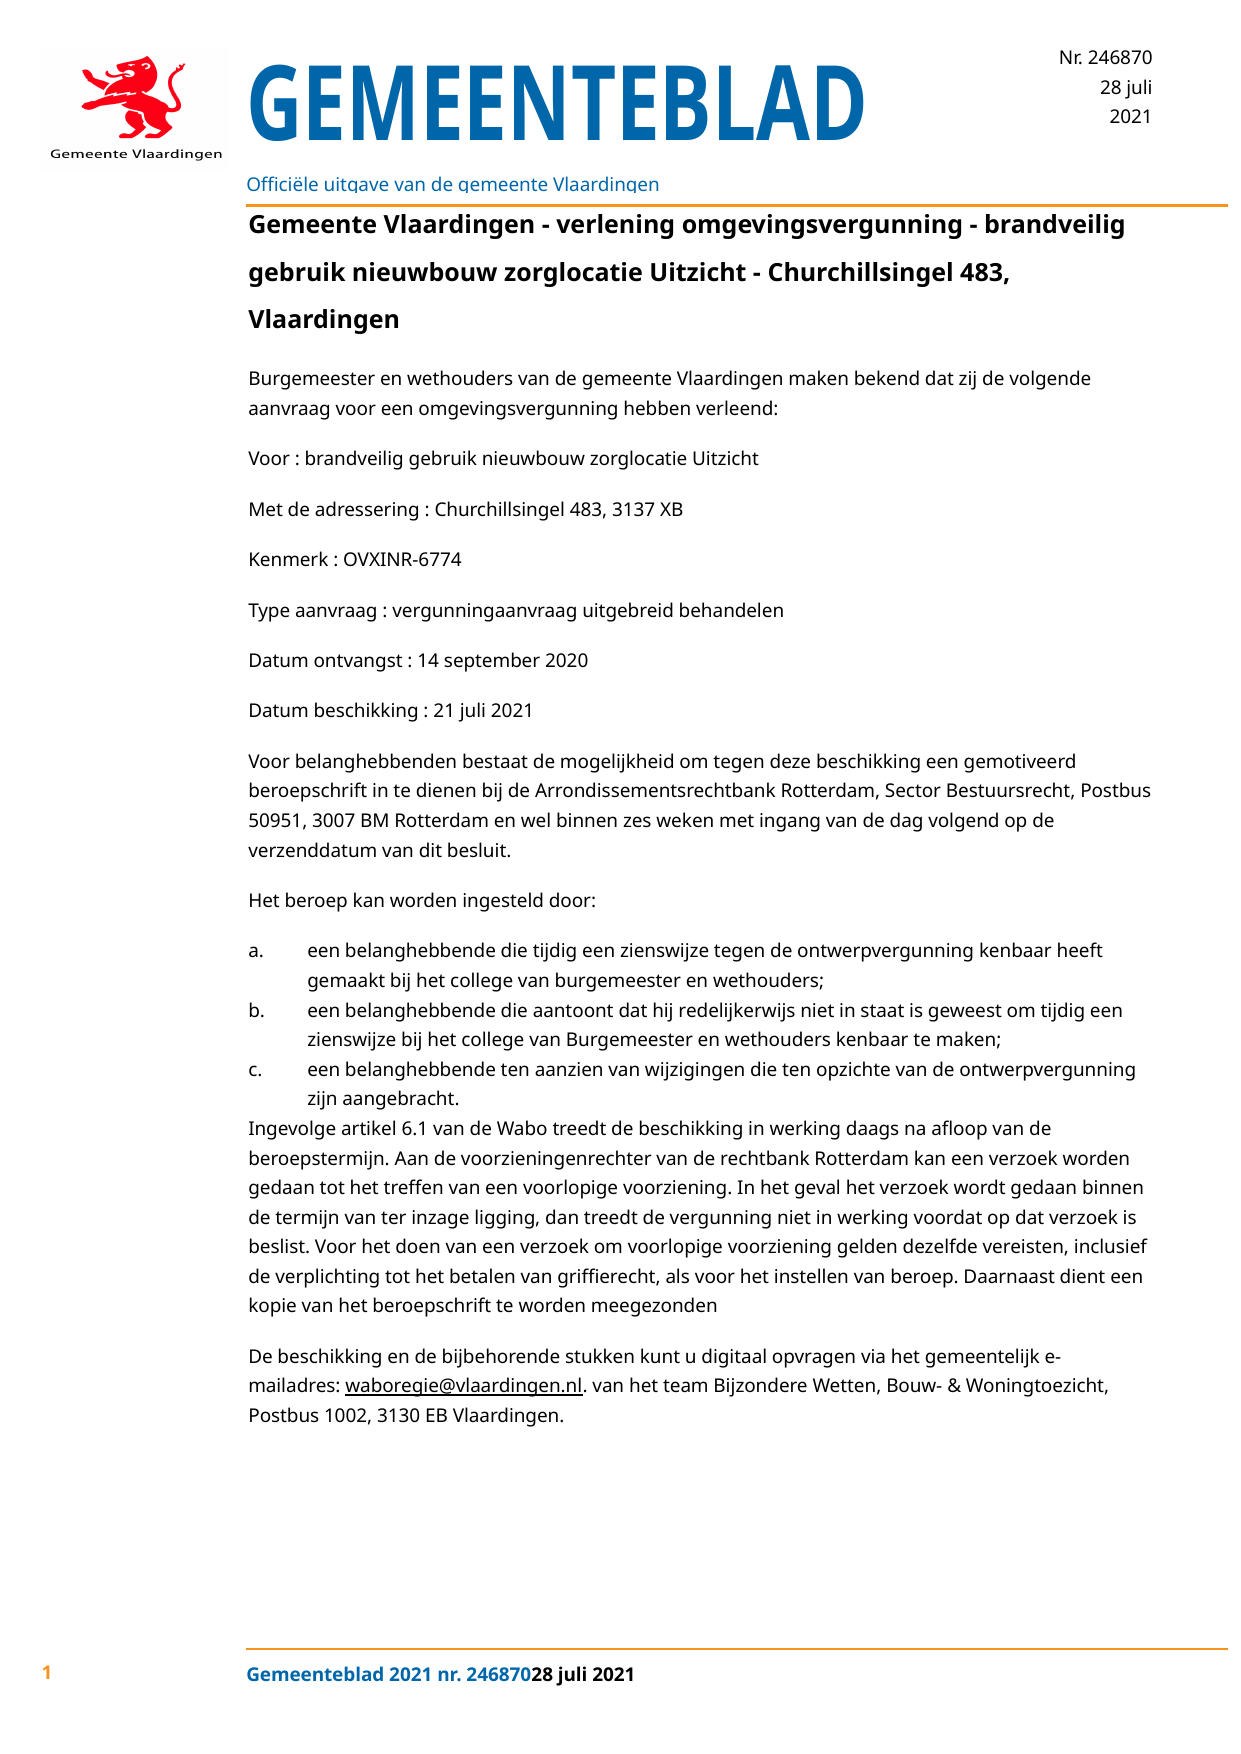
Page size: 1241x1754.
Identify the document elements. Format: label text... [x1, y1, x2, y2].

text Kenmerk : OVXINR-6774 [248, 546, 1152, 572]
list een belanghebbende die aantoont dat hij redelijkerwijs niet in staat is geweest om tijdig een zienswijze bij het college van Burgemeester en wethouders kenbaar te maken; [248, 997, 1152, 1052]
text Type aanvraag : vergunningaanvraag uitgebreid behandelen [248, 597, 1152, 622]
text Burgemeester en wethouders van de gemeente Vlaardingen maken bekend dat zij de volgende aanvraag voor een omgevingsvergunning hebben verleend: [248, 366, 1152, 421]
text Gemeente Vlaardingen - verlening omgevingsvergunning - brandveilig gebruik nieuwbouw zorglocatie Uitzicht - Churchillsingel 483, Vlaardingen [248, 207, 1152, 336]
text Datum ontvangst : 14 september 2020 [248, 647, 1152, 673]
list een belanghebbende ten aanzien van wijzigingen die ten opzichte van de ontwerpvergunning zijn aangebracht. [248, 1056, 1152, 1111]
picture [41, 47, 231, 172]
text Met de adressering : Churchillsingel 483, 3137 XB [248, 496, 1152, 522]
text Ingevolge artikel 6.1 van de Wabo treedt de beschikking in werking daags na afloop van de beroepstermijn. Aan de voorzieningenrechter van de rechtbank Rotterdam kan een verzoek worden gedaan tot het treffen van een voorlopige voorziening. In het geval het verzoek wordt gedaan binnen de termijn van ter inzage ligging, dan treedt de vergunning niet in werking voordat op dat verzoek is beslist. Voor het doen van een verzoek om voorlopige voorziening gelden dezelfde vereisten, inclusief de verplichting tot het betalen van griffierecht, als voor het instellen van beroep. Daarnaast dient een kopie van het beroepschrift te worden meegezonden [248, 1115, 1152, 1318]
text Voor belanghebbenden bestaat de mogelijkheid om tegen deze beschikking een gemotiveerd beroepschrift in te dienen bij de Arrondissementsrechtbank Rotterdam, Sector Bestuursrecht, Postbus 50951, 3007 BM Rotterdam en wel binnen zes weken met ingang van de dag volgend op de verzenddatum van dit besluit. [248, 748, 1152, 862]
text De beschikking en de bijbehorende stukken kunt u digitaal opvragen via het gemeentelijk e-mailadres: waboregie@vlaardingen.nl. van het team Bijzondere Wetten, Bouw- & Woningtoezicht, Postbus 1002, 3130 EB Vlaardingen. [248, 1343, 1152, 1428]
text Het beroep kan worden ingesteld door: [248, 887, 1152, 913]
list een belanghebbende die tijdig een zienswijze tegen de ontwerpvergunning kenbaar heeft gemaakt bij het college van burgemeester en wethouders; [248, 938, 1152, 993]
text Datum beschikking : 21 juli 2021 [248, 698, 1152, 723]
text Voor : brandveilig gebruik nieuwbouw zorglocatie Uitzicht [248, 446, 1152, 471]
